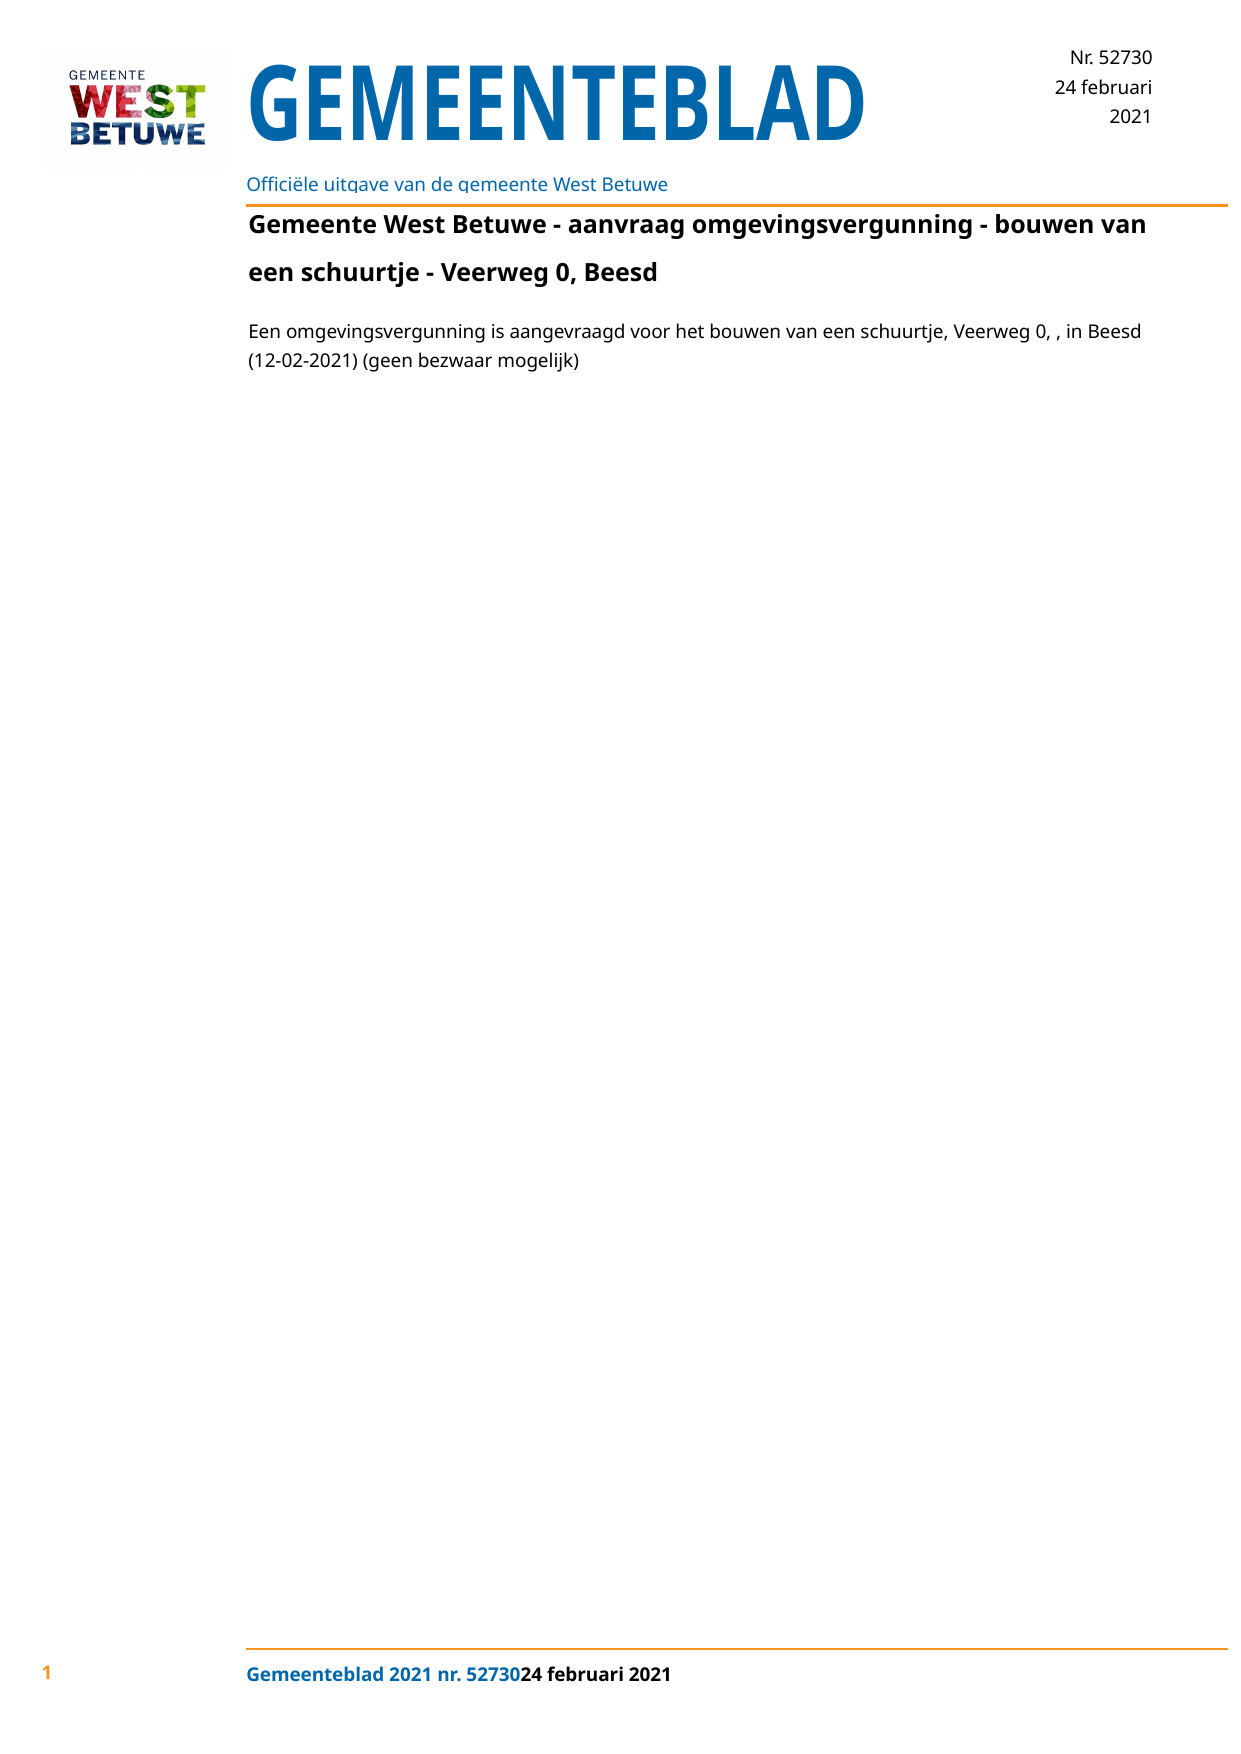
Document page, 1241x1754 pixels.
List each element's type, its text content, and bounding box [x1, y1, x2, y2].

text Een omgevingsvergunning is aangevraagd voor het bouwen van een schuurtje, Veerweg 0, , in Beesd (12-02-2021) (geen bezwaar mogelijk) [248, 318, 1152, 373]
picture [41, 47, 231, 172]
text Gemeente West Betuwe - aanvraag omgevingsvergunning - bouwen van een schuurtje - Veerweg 0, Beesd [248, 207, 1152, 288]
